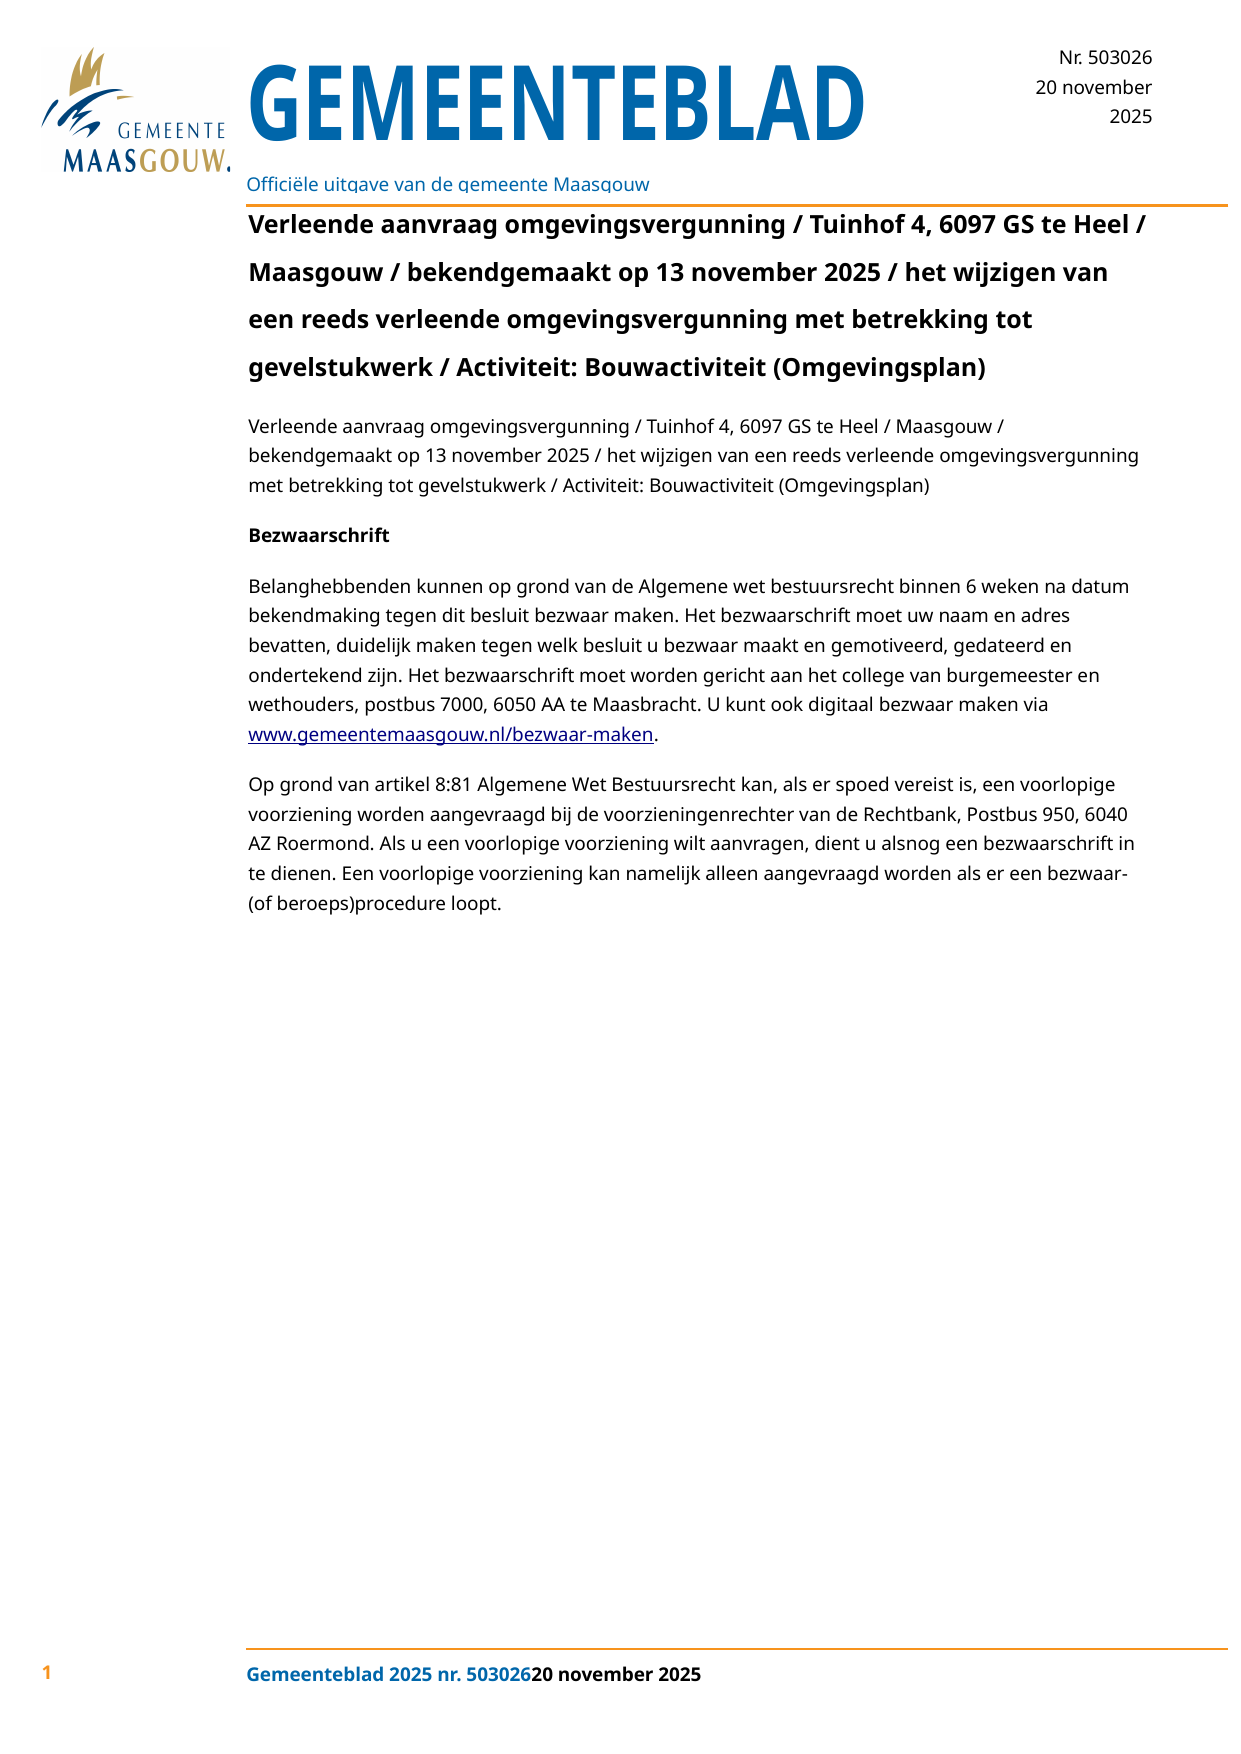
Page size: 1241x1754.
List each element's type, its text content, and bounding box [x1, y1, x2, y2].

picture [41, 47, 231, 172]
text Verleende aanvraag omgevingsvergunning / Tuinhof 4, 6097 GS te Heel / Maasgouw / bekendgemaakt op 13 november 2025 / het wijzigen van een reeds verleende omgevingsvergunning met betrekking tot gevelstukwerk / Activiteit: Bouwactiviteit (Omgevingsplan) [248, 207, 1152, 384]
text Belanghebbenden kunnen op grond van de Algemene wet bestuursrecht binnen 6 weken na datum bekendmaking tegen dit besluit bezwaar maken. Het bezwaarschrift moet uw naam en adres bevatten, duidelijk maken tegen welk besluit u bezwaar maakt en gemotiveerd, gedateerd en ondertekend zijn. Het bezwaarschrift moet worden gericht aan het college van burgemeester en wethouders, postbus 7000, 6050 AA te Maasbracht. U kunt ook digitaal bezwaar maken via www.gemeentemaasgouw.nl/bezwaar-maken. [248, 573, 1152, 747]
text Verleende aanvraag omgevingsvergunning / Tuinhof 4, 6097 GS te Heel / Maasgouw / bekendgemaakt op 13 november 2025 / het wijzigen van een reeds verleende omgevingsvergunning met betrekking tot gevelstukwerk / Activiteit: Bouwactiviteit (Omgevingsplan) [248, 413, 1152, 498]
text Bezwaarschrift [248, 523, 1152, 548]
text Op grond van artikel 8:81 Algemene Wet Bestuursrecht kan, als er spoed vereist is, een voorlopige voorziening worden aangevraagd bij de voorzieningenrechter van de Rechtbank, Postbus 950, 6040 AZ Roermond. Als u een voorlopige voorziening wilt aanvragen, dient u alsnog een bezwaarschrift in te dienen. Een voorlopige voorziening kan namelijk alleen aangevraagd worden als er een bezwaar- (of beroeps)procedure loopt. [248, 771, 1152, 916]
